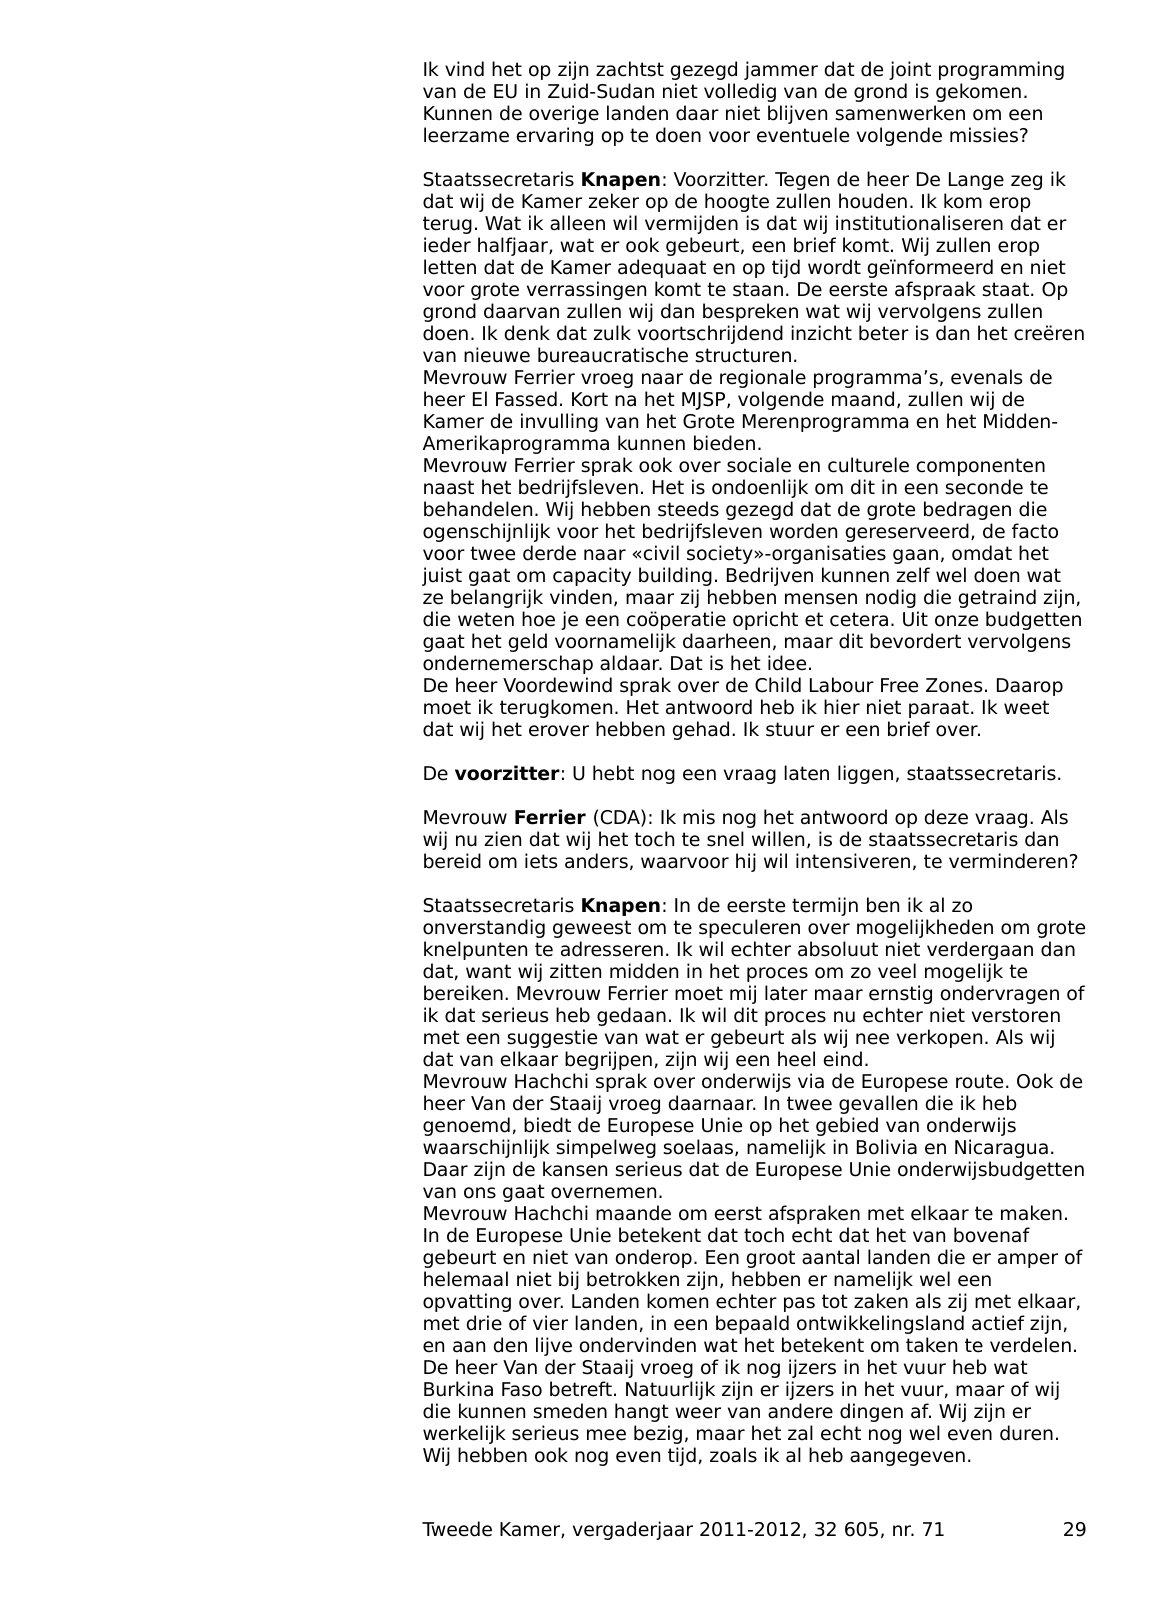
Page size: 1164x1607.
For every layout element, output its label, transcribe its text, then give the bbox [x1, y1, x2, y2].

text Staatssecretaris Knapen: In de eerste termijn ben ik al zo onverstandig geweest om te speculeren over mogelijkheden om grote knelpunten te adresseren. Ik wil echter absoluut niet verdergaan dan dat, want wij zitten midden in het proces om zo veel mogelijk te bereiken. Mevrouw Ferrier moet mij later maar ernstig ondervragen of ik dat serieus heb gedaan. Ik wil dit proces nu echter niet verstoren met een suggestie van wat er gebeurt als wij nee verkopen. Als wij dat van elkaar begrijpen, zijn wij een heel eind. [422, 895, 1087, 1071]
text De heer Voordewind sprak over de Child Labour Free Zones. Daarop moet ik terugkomen. Het antwoord heb ik hier niet paraat. Ik weet dat wij het erover hebben gehad. Ik stuur er een brief over. [422, 675, 1087, 741]
text Mevrouw Ferrier vroeg naar de regionale programma’s, evenals de heer El Fassed. Kort na het MJSP, volgende maand, zullen wij de Kamer de invulling van het Grote Merenprogramma en het Midden-Amerikaprogramma kunnen bieden. [422, 367, 1087, 455]
text Mevrouw Ferrier (CDA): Ik mis nog het antwoord op deze vraag. Als wij nu zien dat wij het toch te snel willen, is de staatssecretaris dan bereid om iets anders, waarvoor hij wil intensiveren, te verminderen? [422, 807, 1087, 873]
text Ik vind het op zijn zachtst gezegd jammer dat de joint programming van de EU in Zuid-Sudan niet volledig van de grond is gekomen. Kunnen de overige landen daar niet blijven samenwerken om een leerzame ervaring op te doen voor eventuele volgende missies? [422, 59, 1087, 147]
text Mevrouw Ferrier sprak ook over sociale en culturele componenten naast het bedrijfsleven. Het is ondoenlijk om dit in een seconde te behandelen. Wij hebben steeds gezegd dat de grote bedragen die ogenschijnlijk voor het bedrijfsleven worden gereserveerd, de facto voor twee derde naar «civil society»-organisaties gaan, omdat het juist gaat om capacity building. Bedrijven kunnen zelf wel doen wat ze belangrijk vinden, maar zij hebben mensen nodig die getraind zijn, die weten hoe je een coöperatie opricht et cetera. Uit onze budgetten gaat het geld voornamelijk daarheen, maar dit bevordert vervolgens ondernemerschap aldaar. Dat is het idee. [422, 455, 1087, 675]
text De voorzitter: U hebt nog een vraag laten liggen, staatssecretaris. [422, 763, 1087, 785]
text Staatssecretaris Knapen: Voorzitter. Tegen de heer De Lange zeg ik dat wij de Kamer zeker op de hoogte zullen houden. Ik kom erop terug. Wat ik alleen wil vermijden is dat wij institutionaliseren dat er ieder halfjaar, wat er ook gebeurt, een brief komt. Wij zullen erop letten dat de Kamer adequaat en op tijd wordt geïnformeerd en niet voor grote verrassingen komt te staan. De eerste afspraak staat. Op grond daarvan zullen wij dan bespreken wat wij vervolgens zullen doen. Ik denk dat zulk voortschrijdend inzicht beter is dan het creëren van nieuwe bureaucratische structuren. [422, 169, 1087, 367]
text Mevrouw Hachchi sprak over onderwijs via de Europese route. Ook de heer Van der Staaij vroeg daarnaar. In twee gevallen die ik heb genoemd, biedt de Europese Unie op het gebied van onderwijs waarschijnlijk simpelweg soelaas, namelijk in Bolivia en Nicaragua. Daar zijn de kansen serieus dat de Europese Unie onderwijsbudgetten van ons gaat overnemen. [422, 1071, 1087, 1203]
text De heer Van der Staaij vroeg of ik nog ijzers in het vuur heb wat Burkina Faso betreft. Natuurlijk zijn er ijzers in het vuur, maar of wij die kunnen smeden hangt weer van andere dingen af. Wij zijn er werkelijk serieus mee bezig, maar het zal echt nog wel even duren. Wij hebben ook nog even tijd, zoals ik al heb aangegeven. [422, 1357, 1087, 1467]
text Mevrouw Hachchi maande om eerst afspraken met elkaar te maken. In de Europese Unie betekent dat toch echt dat het van bovenaf gebeurt en niet van onderop. Een groot aantal landen die er amper of helemaal niet bij betrokken zijn, hebben er namelijk wel een opvatting over. Landen komen echter pas tot zaken als zij met elkaar, met drie of vier landen, in een bepaald ontwikkelingsland actief zijn, en aan den lijve ondervinden wat het betekent om taken te verdelen. [422, 1203, 1087, 1357]
